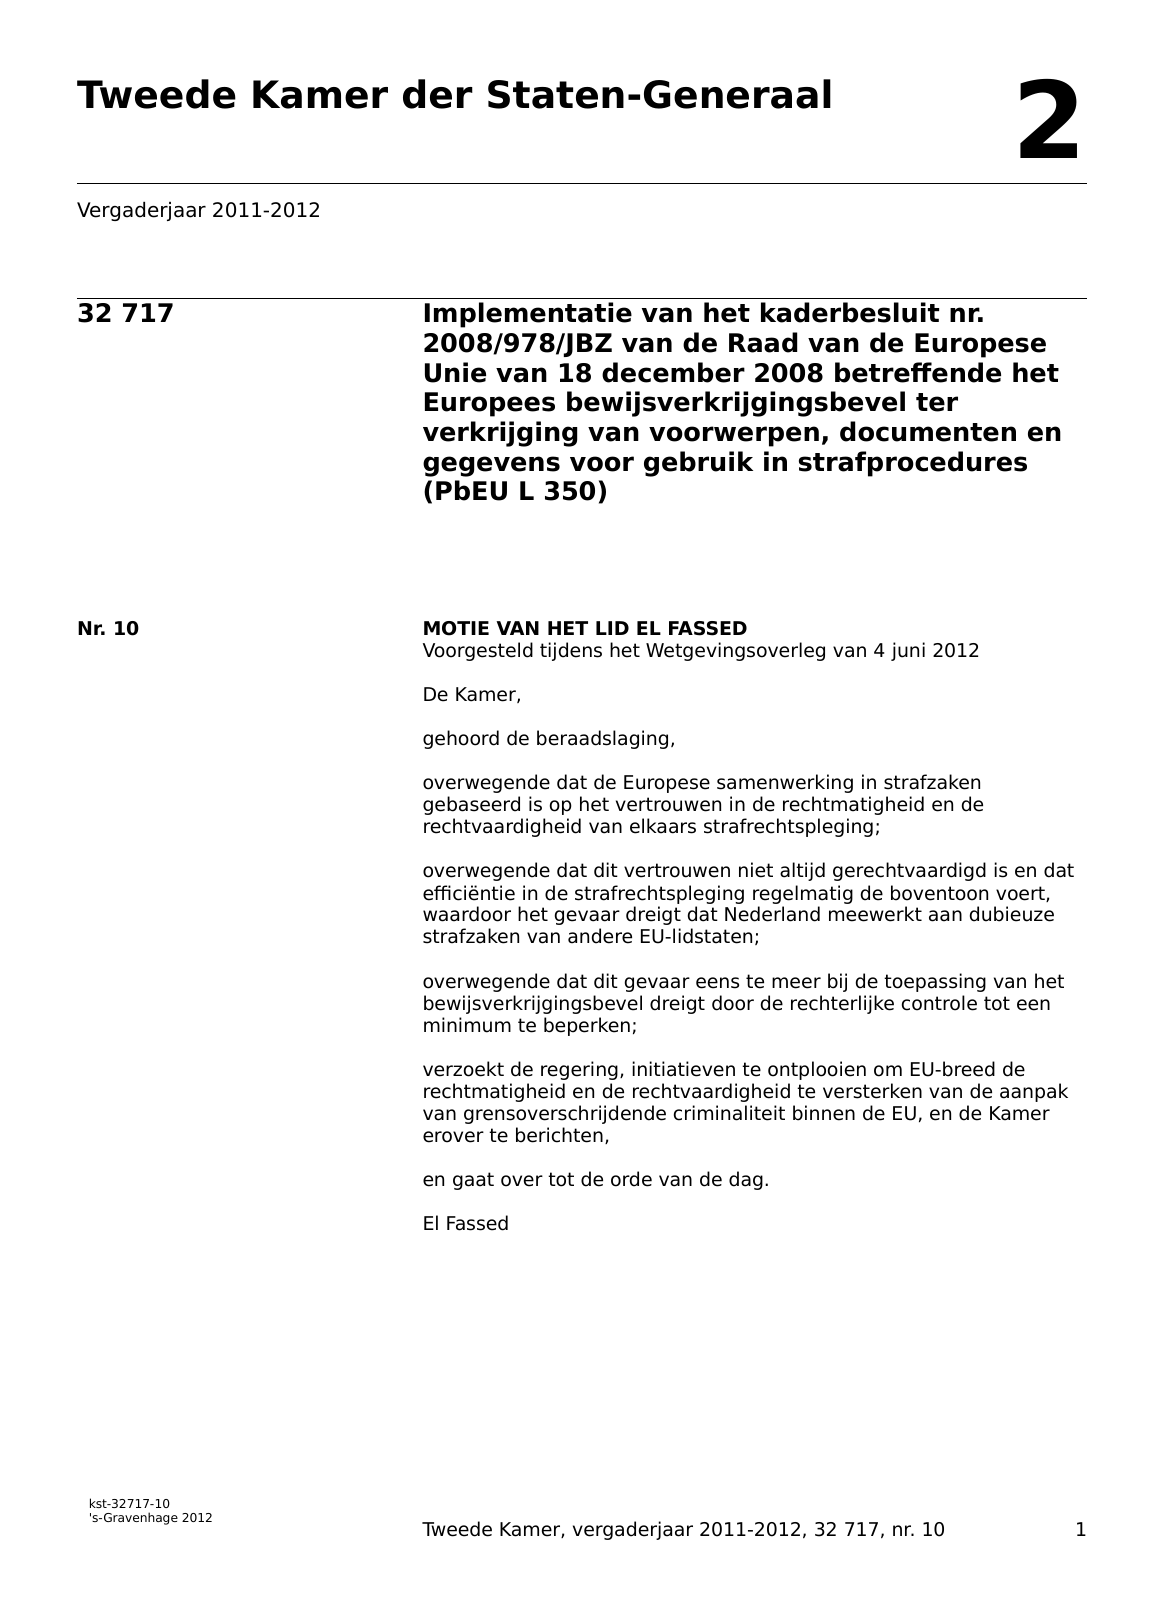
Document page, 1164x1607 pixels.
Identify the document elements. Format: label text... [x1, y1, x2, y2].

table_cell Vergaderjaar 2011-2012 [77, 184, 1087, 298]
text overwegende dat dit gevaar eens te meer bij de toepassing van het bewijsverkrijgingsbevel dreigt door de rechterlijke controle tot een minimum te beperken; [422, 971, 1087, 1036]
text overwegende dat dit vertrouwen niet altijd gerechtvaardigd is en dat efficiëntie in de strafrechtspleging regelmatig de boventoon voert, waardoor het gevaar dreigt dat Nederland meewerkt aan dubieuze strafzaken van andere EU-lidstaten; [422, 860, 1087, 948]
text kst-32717-10 [88, 1497, 323, 1511]
text en gaat over tot de orde van de dag. [422, 1169, 1087, 1191]
text El Fassed [422, 1213, 1087, 1235]
text De Kamer, [422, 684, 1087, 706]
subtitle 32 717 Implementatie van het kaderbesluit nr. 2008/978/JBZ van de Raad van de Europese Unie van 18 december 2008 betreffende het Europees bewijsverkrijgingsbevel ter verkrijging van voorwerpen, documenten en gegevens voor gebruik in strafprocedures (PbEU L 350) [77, 299, 1087, 507]
table_header Tweede Kamer der Staten-Generaal [77, 59, 886, 183]
text gehoord de beraadslaging, [422, 728, 1087, 750]
table_header 2 [886, 59, 1087, 183]
text Voorgesteld tijdens het Wetgevingsoverleg van 4 juni 2012 [422, 640, 1087, 662]
text overwegende dat de Europese samenwerking in strafzaken gebaseerd is op het vertrouwen in de rechtmatigheid en de rechtvaardigheid van elkaars strafrechtspleging; [422, 772, 1087, 838]
text 's-Gravenhage 2012 [88, 1511, 323, 1525]
subtitle Nr. 10 MOTIE VAN HET LID EL FASSED [77, 618, 1087, 640]
text verzoekt de regering, initiatieven te ontplooien om EU-breed de rechtmatigheid en de rechtvaardigheid te versterken van de aanpak van grensoverschrijdende criminaliteit binnen de EU, en de Kamer erover te berichten, [422, 1059, 1087, 1147]
